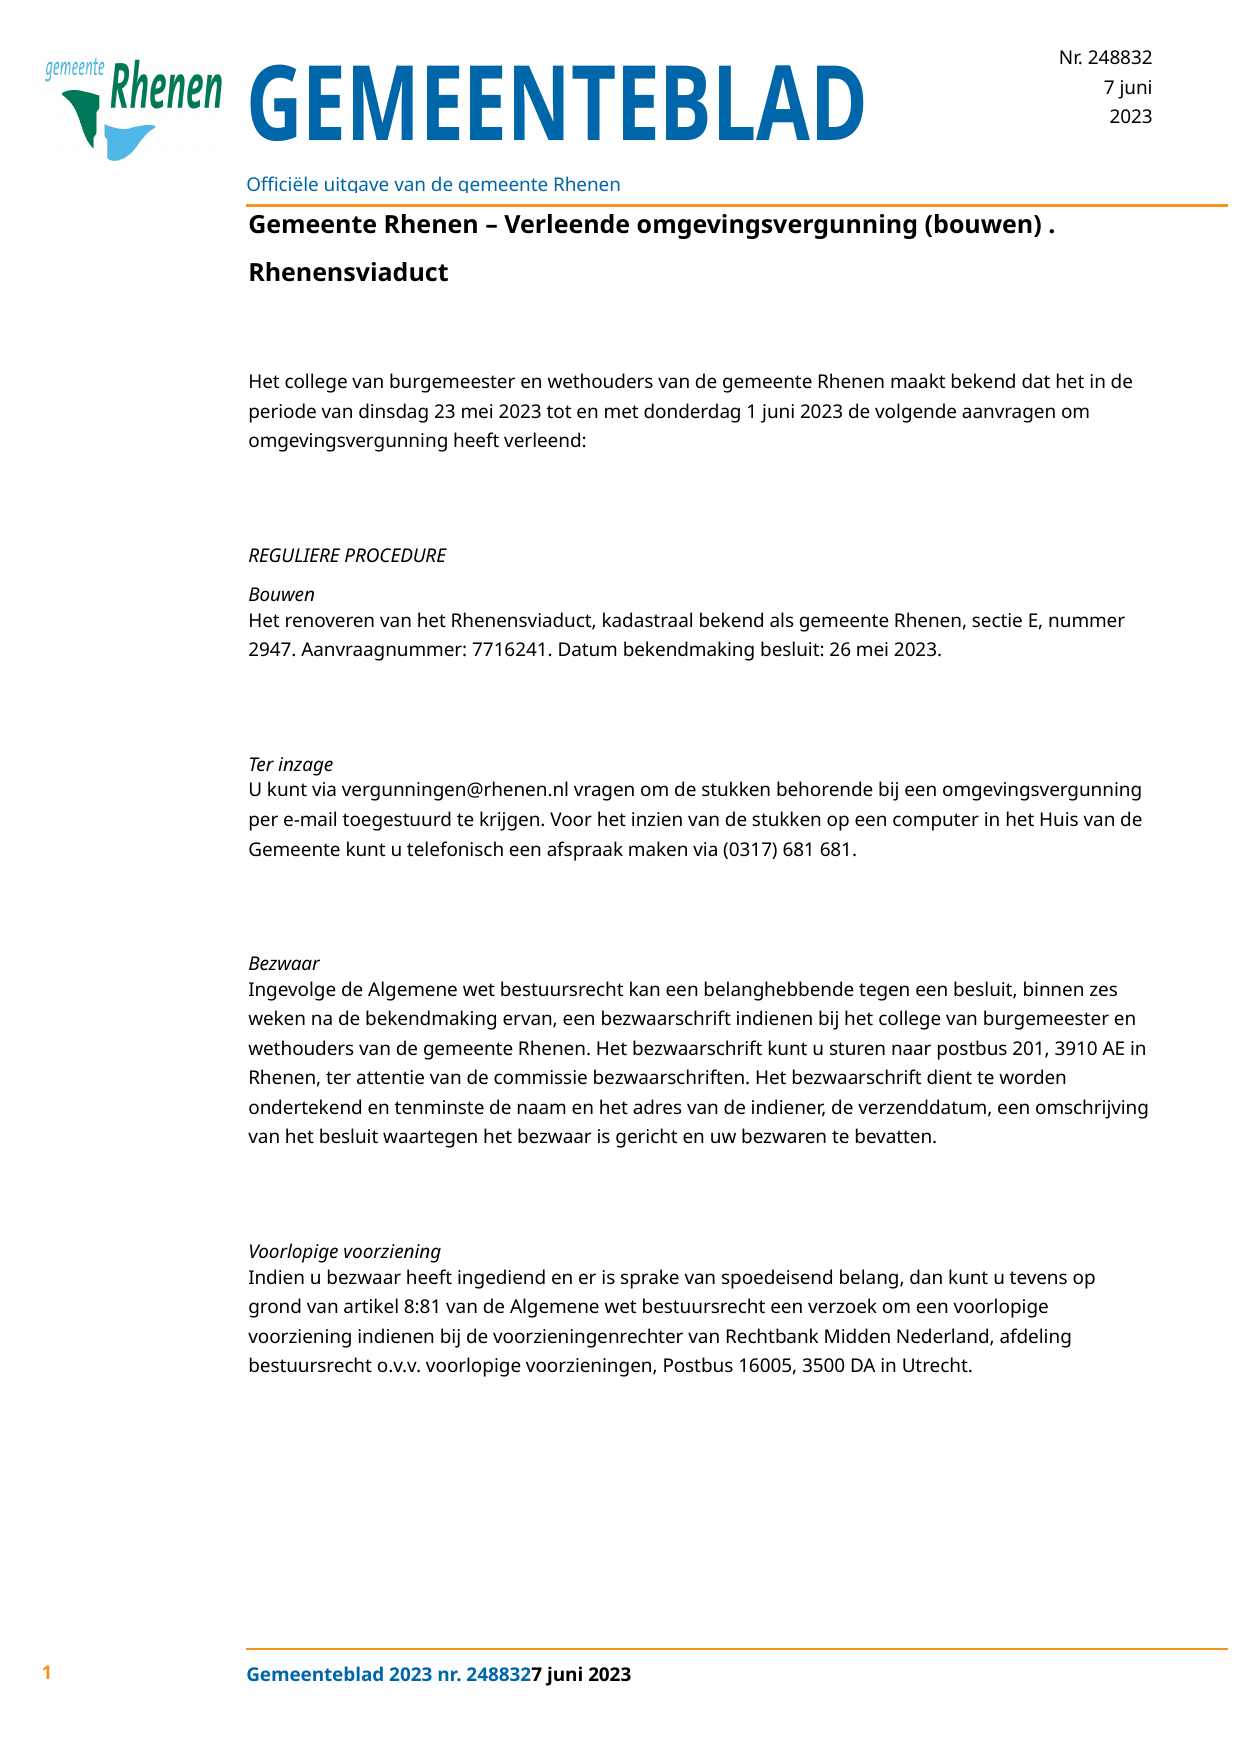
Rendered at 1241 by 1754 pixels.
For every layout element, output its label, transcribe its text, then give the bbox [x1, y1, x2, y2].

text U kunt via vergunningen@rhenen.nl vragen om de stukken behorende bij een omgevingsvergunning per e-mail toegestuurd te krijgen. Voor het inzien van de stukken op een computer in het Huis van de Gemeente kunt u telefonisch een afspraak maken via (0317) 681 681. [248, 777, 1152, 861]
picture [41, 47, 231, 172]
text Bezwaar [248, 950, 1152, 976]
text Indien u bezwaar heeft ingediend en er is sprake van spoedeisend belang, dan kunt u tevens op grond van artikel 8:81 van de Algemene wet bestuursrecht een verzoek om een voorlopige voorziening indienen bij de voorzieningenrechter van Rechtbank Midden Nederland, afdeling bestuursrecht o.v.v. voorlopige voorzieningen, Postbus 16005, 3500 DA in Utrecht. [248, 1264, 1152, 1378]
text Gemeente Rhenen – Verleende omgevingsvergunning (bouwen) . Rhenensviaduct [248, 207, 1152, 288]
text Ingevolge de Algemene wet bestuursrecht kan een belanghebbende tegen een besluit, binnen zes weken na de bekendmaking ervan, een bezwaarschrift indienen bij het college van burgemeester en wethouders van de gemeente Rhenen. Het bezwaarschrift kunt u sturen naar postbus 201, 3910 AE in Rhenen, ter attentie van de commissie bezwaarschriften. Het bezwaarschrift dient te worden ondertekend en tenminste de naam en het adres van de indiener, de verzenddatum, een omschrijving van het besluit waartegen het bezwaar is gericht en uw bezwaren te bevatten. [248, 976, 1152, 1149]
text REGULIERE PROCEDURE [248, 542, 1152, 568]
text Ter inzage [248, 751, 1152, 777]
text Voorlopige voorziening [248, 1238, 1152, 1264]
text Het renoveren van het Rhenensviaduct, kadastraal bekend als gemeente Rhenen, sectie E, nummer 2947. Aanvraagnummer: 7716241. Datum bekendmaking besluit: 26 mei 2023. [248, 607, 1152, 662]
text Bouwen [248, 581, 1152, 607]
text Het college van burgemeester en wethouders van de gemeente Rhenen maakt bekend dat het in de periode van dinsdag 23 mei 2023 tot en met donderdag 1 juni 2023 de volgende aanvragen om omgevingsvergunning heeft verleend: [248, 368, 1152, 453]
